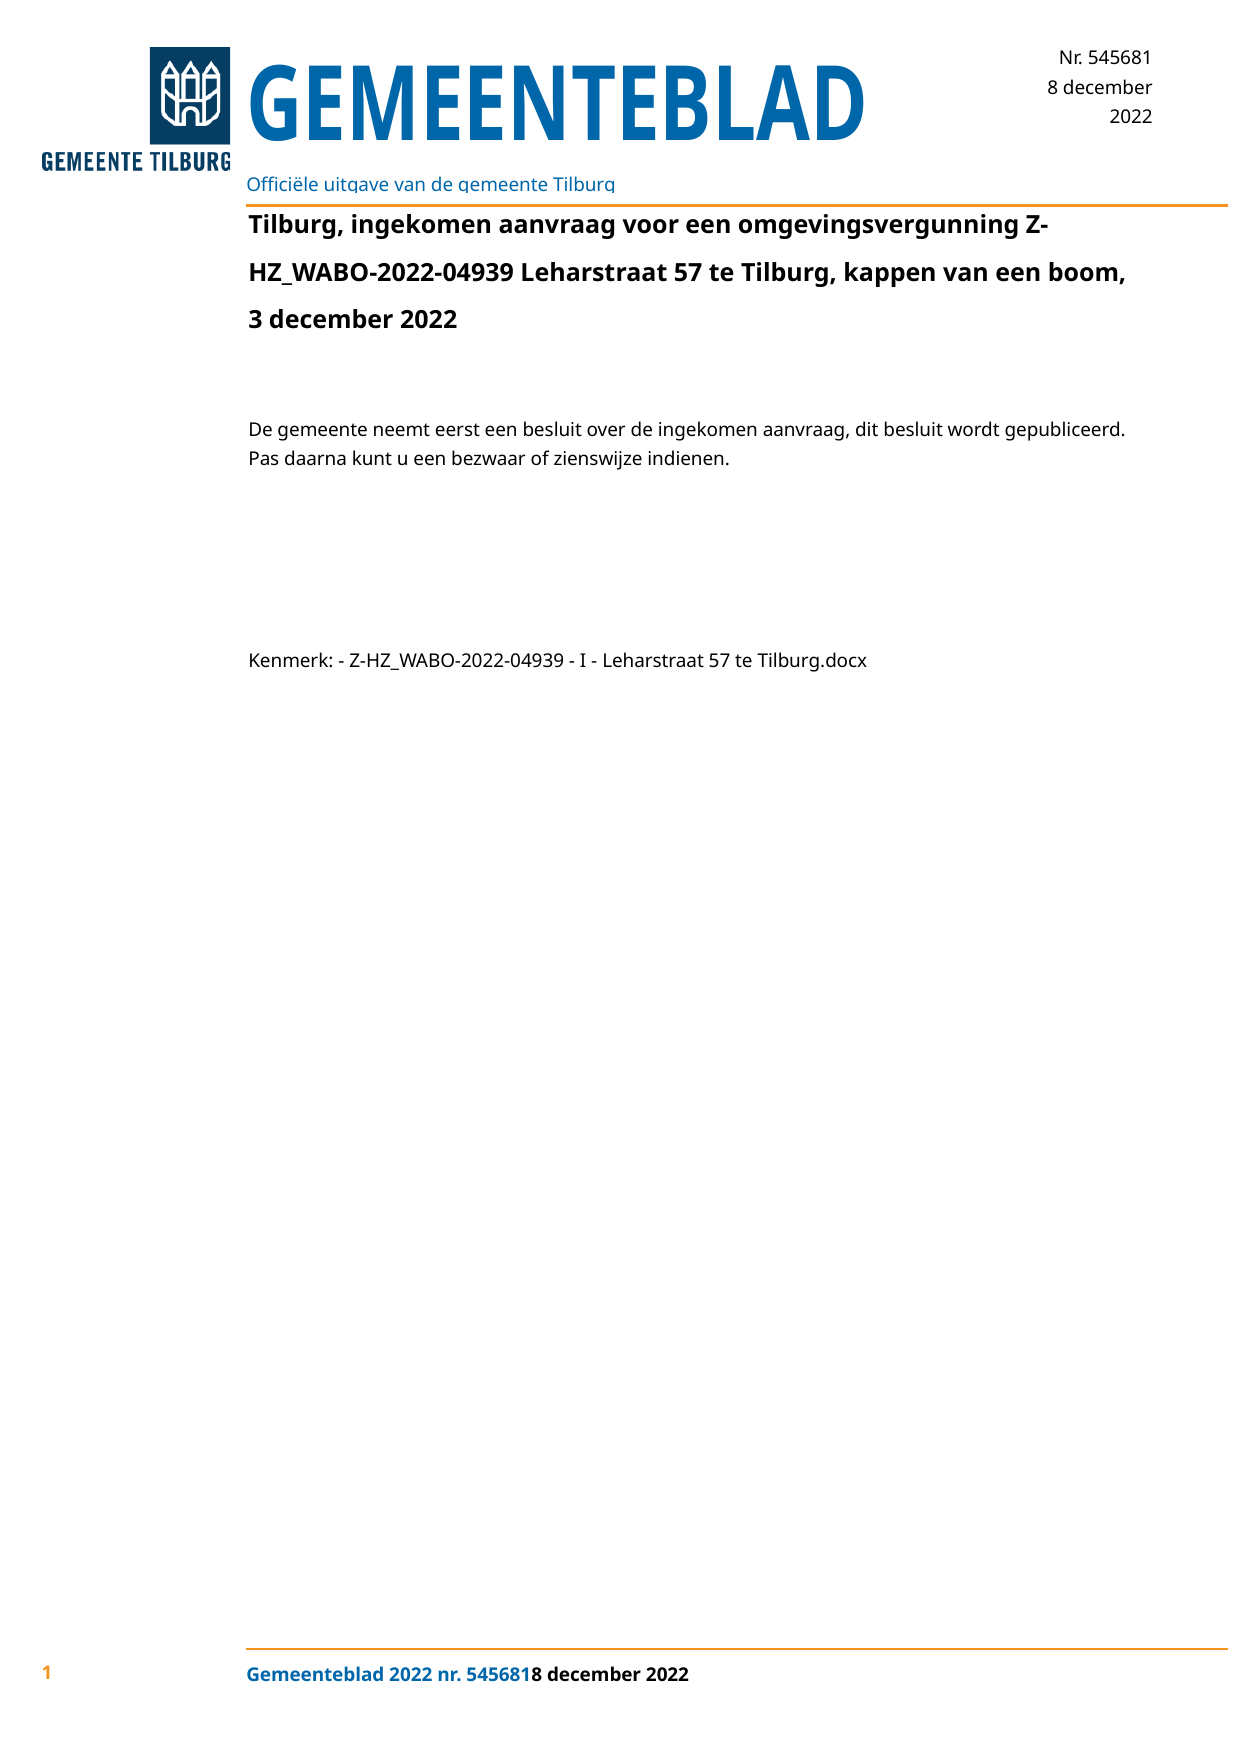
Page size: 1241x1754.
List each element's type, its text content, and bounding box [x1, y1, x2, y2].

text De gemeente neemt eerst een besluit over de ingekomen aanvraag, dit besluit wordt gepubliceerd. Pas daarna kunt u een bezwaar of zienswijze indienen. [248, 416, 1152, 471]
text Tilburg, ingekomen aanvraag voor een omgevingsvergunning Z-HZ_WABO-2022-04939 Leharstraat 57 te Tilburg, kappen van een boom, 3 december 2022 [248, 207, 1152, 336]
picture [41, 47, 231, 172]
text Kenmerk: - Z-HZ_WABO-2022-04939 - I - Leharstraat 57 te Tilburg.docx [248, 647, 1152, 673]
